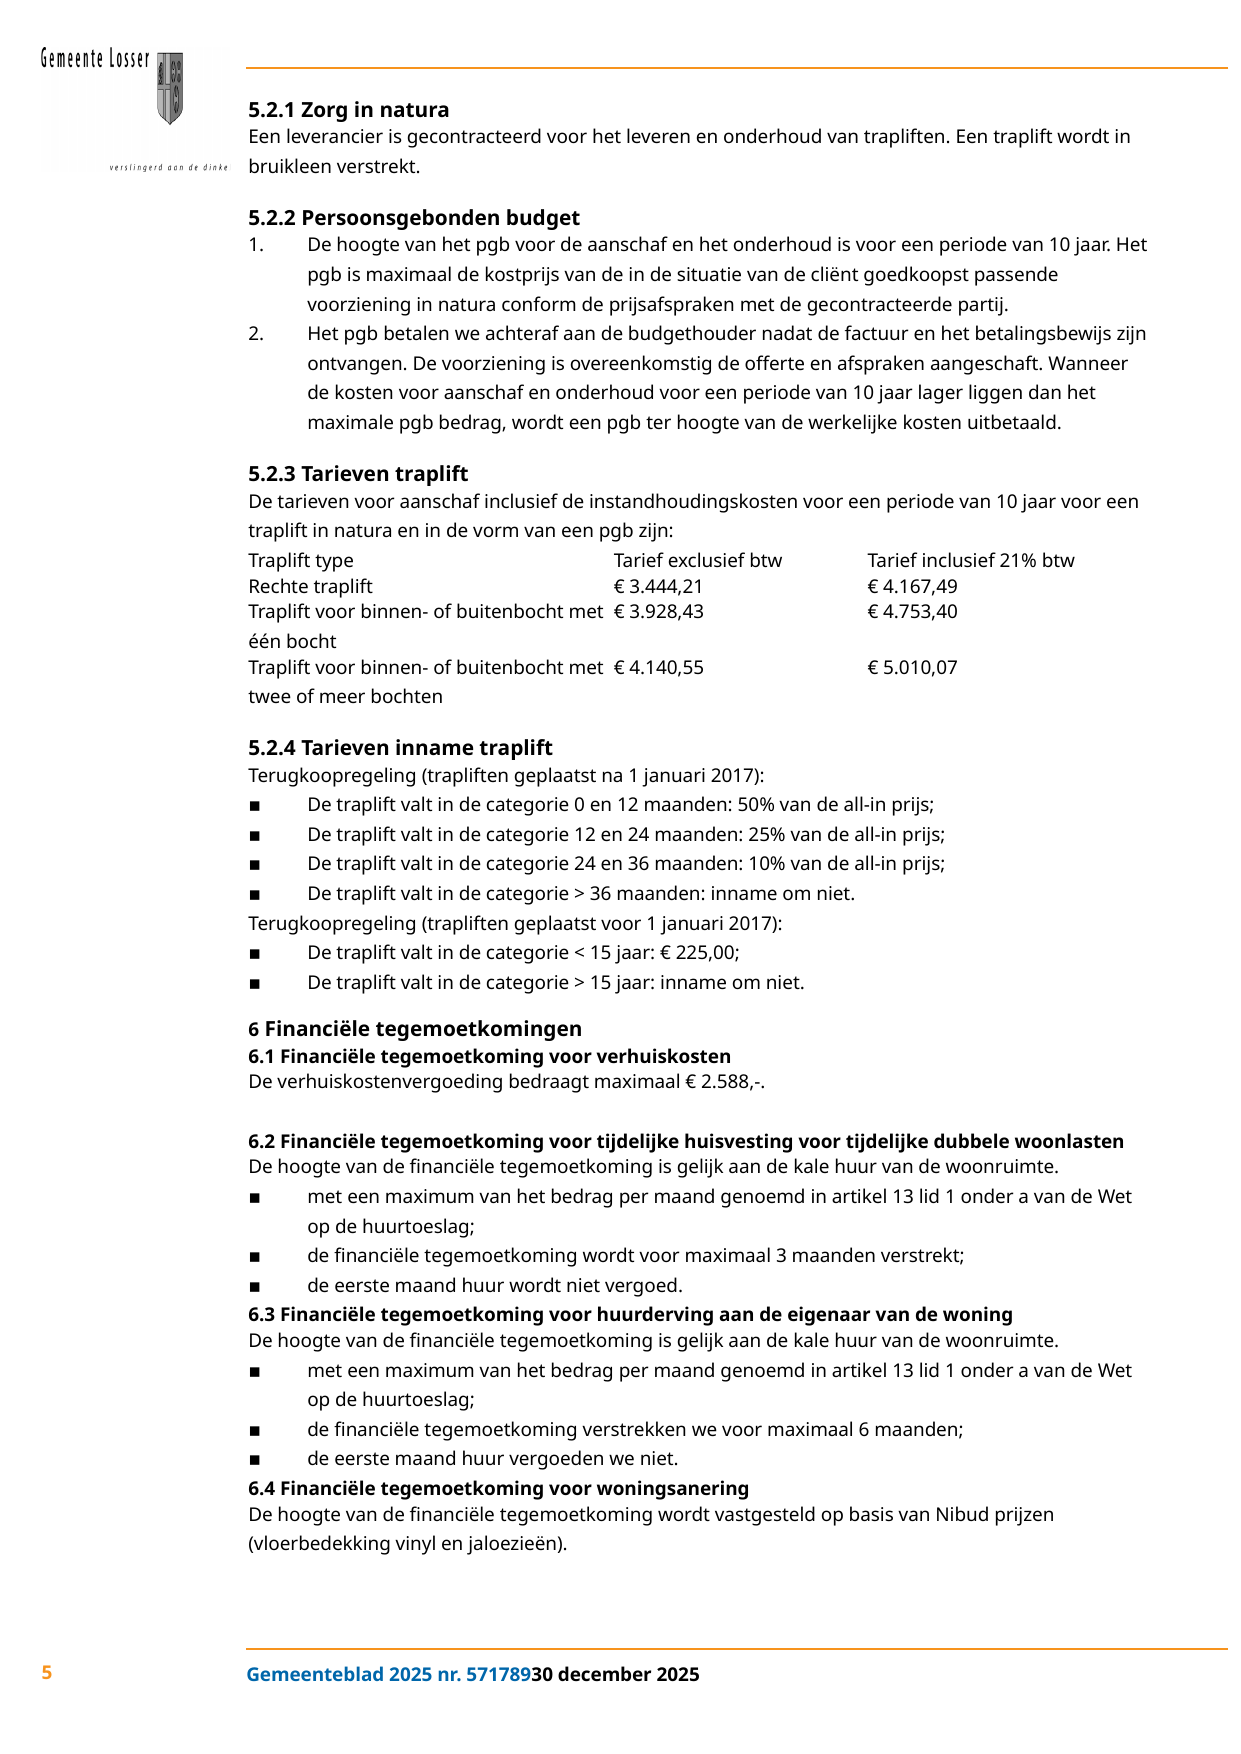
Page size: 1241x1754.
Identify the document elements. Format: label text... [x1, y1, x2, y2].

text 5.2.4 Tarieven inname traplift [248, 733, 1152, 762]
text 6 Financiële tegemoetkomingen [248, 1014, 1152, 1043]
text De tarieven voor aanschaf inclusief de instandhoudingskosten voor een periode van 10 jaar voor een traplift in natura en in de vorm van een pgb zijn: [248, 488, 1152, 543]
table_cell € 3.444,21 [614, 573, 867, 599]
list De traplift valt in de categorie 24 en 36 maanden: 10% van de all-in prijs; [248, 851, 1152, 876]
text De hoogte van de financiële tegemoetkoming is gelijk aan de kale huur van de woonruimte. [248, 1327, 1152, 1353]
table_header Tarief exclusief btw [614, 547, 867, 573]
table_header Tarief inclusief 21% btw [867, 547, 1152, 573]
list De traplift valt in de categorie > 36 maanden: inname om niet. [248, 880, 1152, 906]
table_cell € 3.928,43 [614, 599, 867, 654]
list De traplift valt in de categorie 12 en 24 maanden: 25% van de all-in prijs; [248, 821, 1152, 847]
table_cell Traplift voor binnen- of buitenbocht met twee of meer bochten [248, 654, 613, 709]
table_cell € 4.140,55 [614, 654, 867, 709]
table_header Traplift type [248, 547, 613, 573]
table_cell € 4.167,49 [867, 573, 1152, 599]
list de eerste maand huur wordt niet vergoed. [248, 1272, 1152, 1298]
text 6.4 Financiële tegemoetkoming voor woningsanering [248, 1475, 1152, 1501]
list De traplift valt in de categorie > 15 jaar: inname om niet. [248, 969, 1152, 995]
table_cell Rechte traplift [248, 573, 613, 599]
text 5.2.1 Zorg in natura [248, 95, 1152, 123]
text Een leverancier is gecontracteerd voor het leveren en onderhoud van trapliften. Een traplift wordt in bruikleen verstrekt. [248, 123, 1152, 178]
text Terugkoopregeling (trapliften geplaatst voor 1 januari 2017): [248, 910, 1152, 936]
table_cell Traplift voor binnen- of buitenbocht met één bocht [248, 599, 613, 654]
text 6.2 Financiële tegemoetkoming voor tijdelijke huisvesting voor tijdelijke dubbele woonlasten [248, 1128, 1152, 1154]
table_cell € 4.753,40 [867, 599, 1152, 654]
text 6.1 Financiële tegemoetkoming voor verhuiskosten [248, 1043, 1152, 1069]
text 6.3 Financiële tegemoetkoming voor huurderving aan de eigenaar van de woning [248, 1302, 1152, 1327]
list De traplift valt in de categorie 0 en 12 maanden: 50% van de all-in prijs; [248, 791, 1152, 817]
list de financiële tegemoetkoming verstrekken we voor maximaal 6 maanden; [248, 1416, 1152, 1442]
table_cell € 5.010,07 [867, 654, 1152, 709]
text De hoogte van de financiële tegemoetkoming is gelijk aan de kale huur van de woonruimte. [248, 1154, 1152, 1179]
list de eerste maand huur vergoeden we niet. [248, 1446, 1152, 1471]
text 5.2.2 Persoonsgebonden budget [248, 203, 1152, 232]
picture [41, 47, 231, 172]
text De verhuiskostenvergoeding bedraagt maximaal € 2.588,-. [248, 1069, 1152, 1094]
list met een maximum van het bedrag per maand genoemd in artikel 13 lid 1 onder a van de Wet op de huurtoeslag; [248, 1357, 1152, 1412]
text Terugkoopregeling (trapliften geplaatst na 1 januari 2017): [248, 762, 1152, 788]
list met een maximum van het bedrag per maand genoemd in artikel 13 lid 1 onder a van de Wet op de huurtoeslag; [248, 1183, 1152, 1238]
text De hoogte van de financiële tegemoetkoming wordt vastgesteld op basis van Nibud prijzen (vloerbedekking vinyl en jaloezieën). [248, 1501, 1152, 1556]
text 5.2.3 Tarieven traplift [248, 459, 1152, 488]
list De traplift valt in de categorie < 15 jaar: € 225,00; [248, 939, 1152, 965]
list De hoogte van het pgb voor de aanschaf en het onderhoud is voor een periode van 10 jaar. Het pgb is maximaal de kostprijs van de in de situatie van de cliënt goedkoopst passende voorziening in natura conform de prijsafspraken met de gecontracteerde partij. [248, 232, 1152, 317]
list Het pgb betalen we achteraf aan de budgethouder nadat de factuur en het betalingsbewijs zijn ontvangen. De voorziening is overeenkomstig de offerte en afspraken aangeschaft. Wanneer de kosten voor aanschaf en onderhoud voor een periode van 10 jaar lager liggen dan het maximale pgb bedrag, wordt een pgb ter hoogte van de werkelijke kosten uitbetaald. [248, 320, 1152, 435]
list de financiële tegemoetkoming wordt voor maximaal 3 maanden verstrekt; [248, 1242, 1152, 1268]
